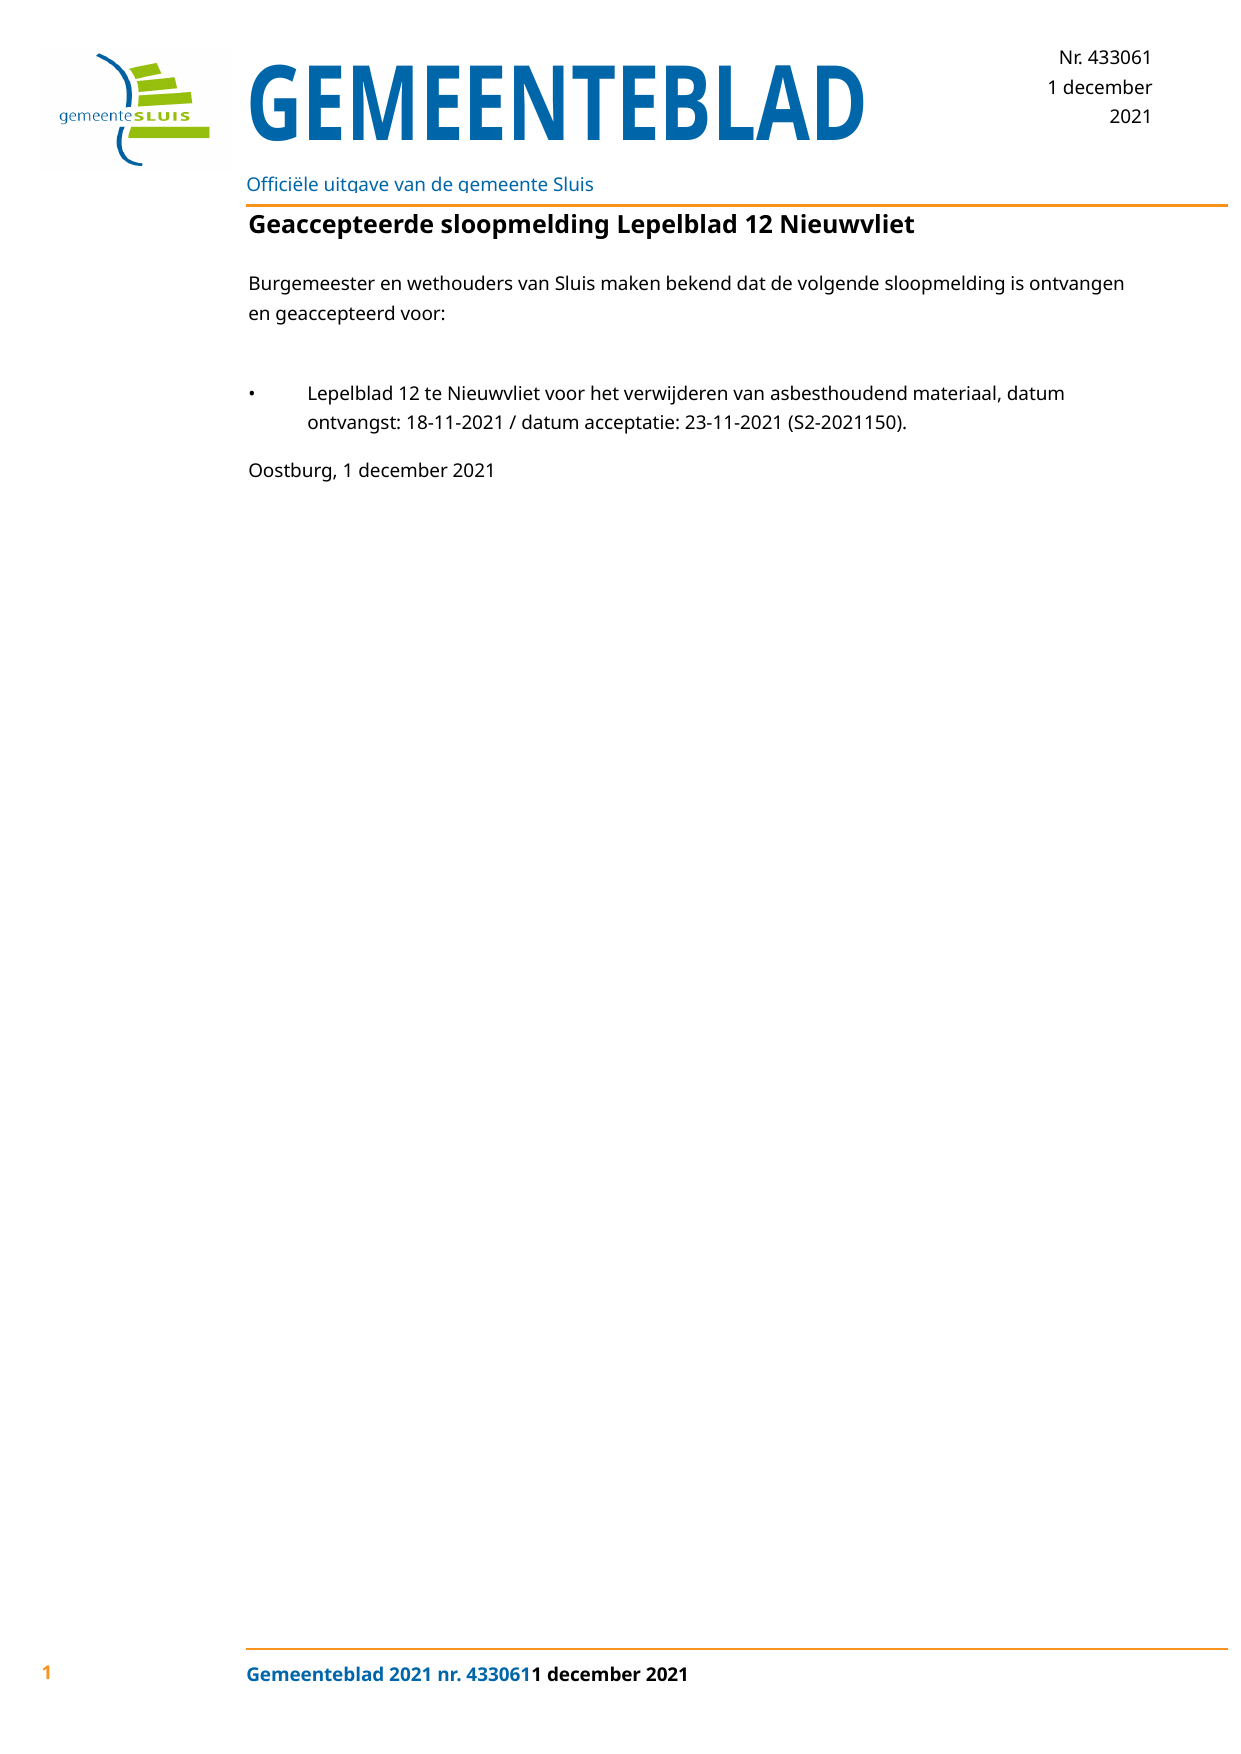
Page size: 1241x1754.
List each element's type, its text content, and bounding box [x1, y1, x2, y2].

text Oostburg, 1 december 2021 [248, 457, 1152, 483]
text Geaccepteerde sloopmelding Lepelblad 12 Nieuwvliet [248, 207, 1152, 241]
picture [41, 47, 231, 172]
list Lepelblad 12 te Nieuwvliet voor het verwijderen van asbesthoudend materiaal, datum ontvangst: 18-11-2021 / datum acceptatie: 23-11-2021 (S2-2021150). [248, 380, 1152, 435]
text Burgemeester en wethouders van Sluis maken bekend dat de volgende sloopmelding is ontvangen en geaccepteerd voor: [248, 270, 1152, 326]
